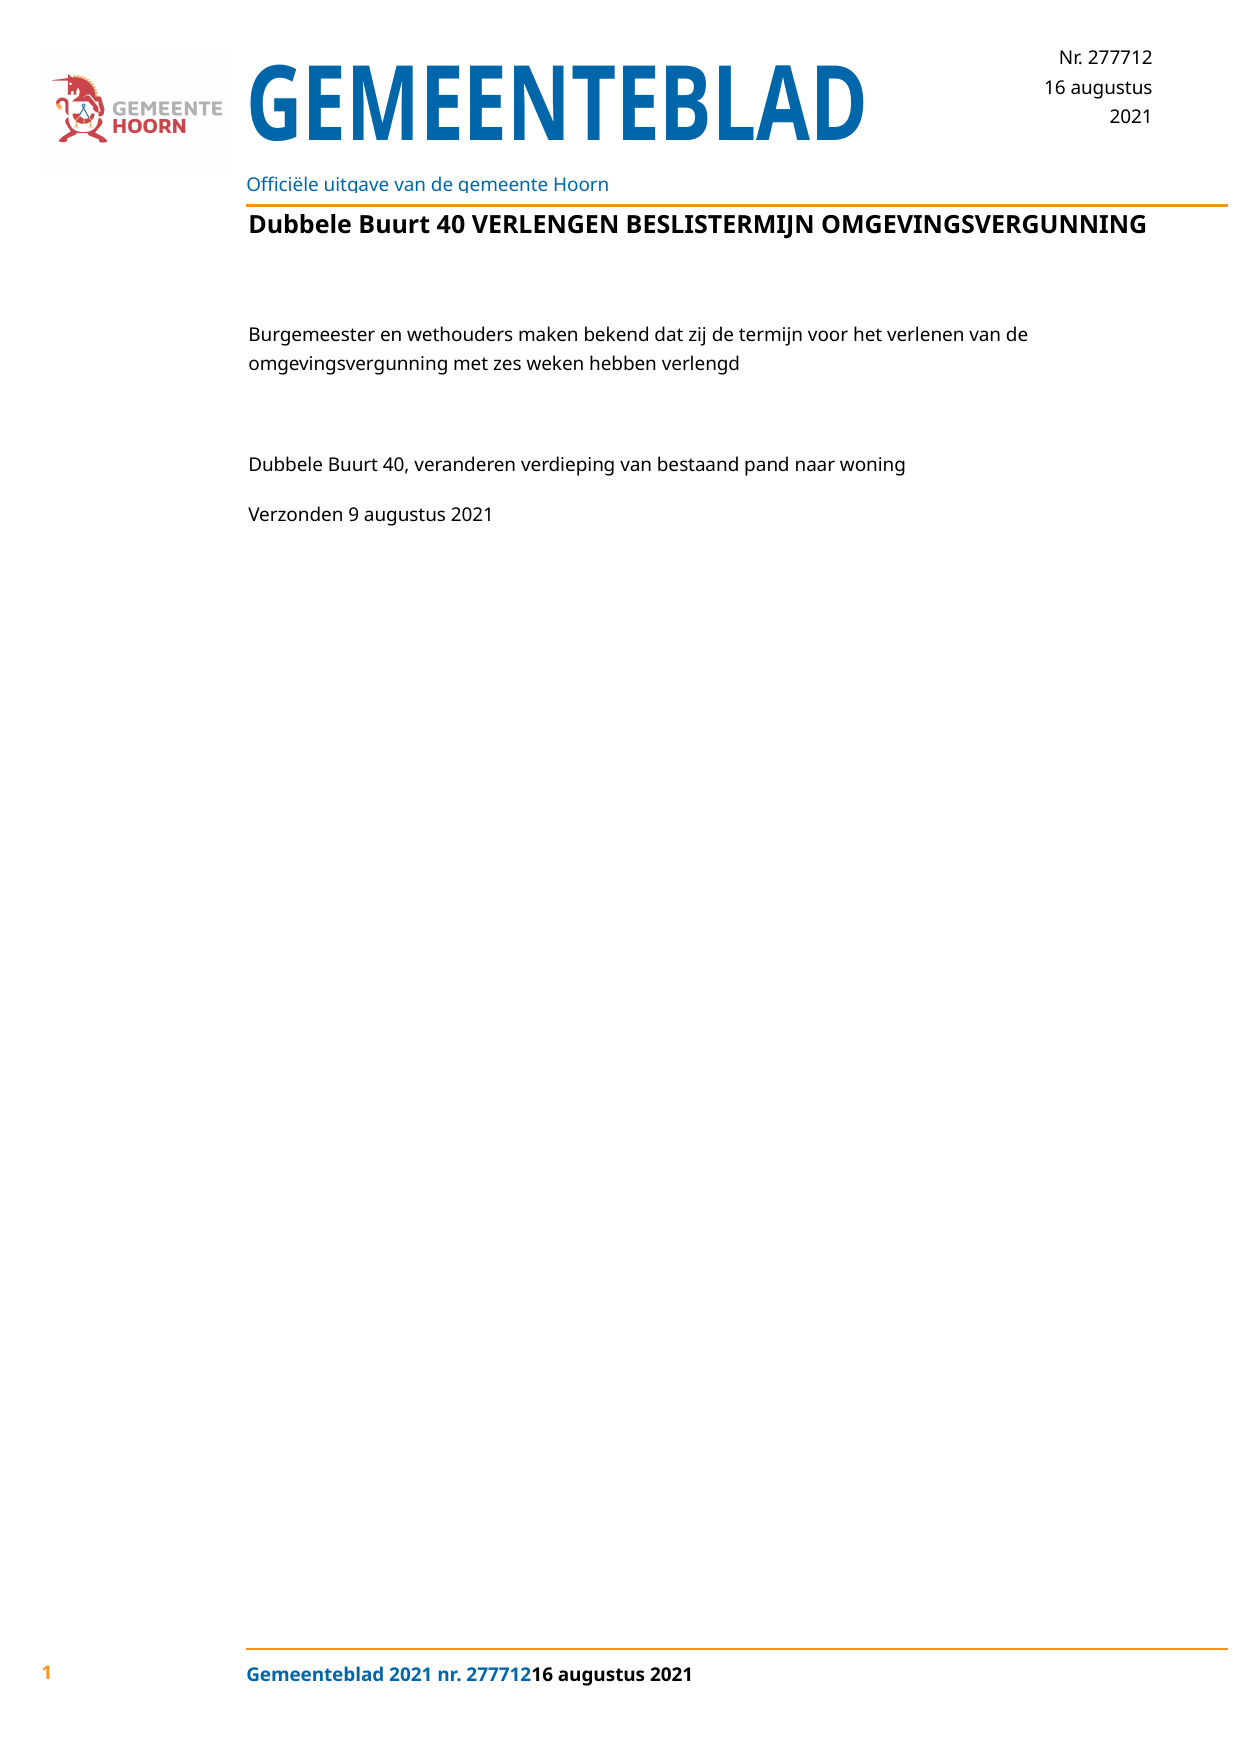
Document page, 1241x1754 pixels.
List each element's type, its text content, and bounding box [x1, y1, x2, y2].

text Dubbele Buurt 40 VERLENGEN BESLISTERMIJN OMGEVINGSVERGUNNING [248, 207, 1152, 241]
picture [41, 47, 231, 172]
text Verzonden 9 augustus 2021 [248, 502, 1152, 527]
text Dubbele Buurt 40, veranderen verdieping van bestaand pand naar woning [248, 451, 1152, 477]
text Burgemeester en wethouders maken bekend dat zij de termijn voor het verlenen van de omgevingsvergunning met zes weken hebben verlengd [248, 321, 1152, 376]
